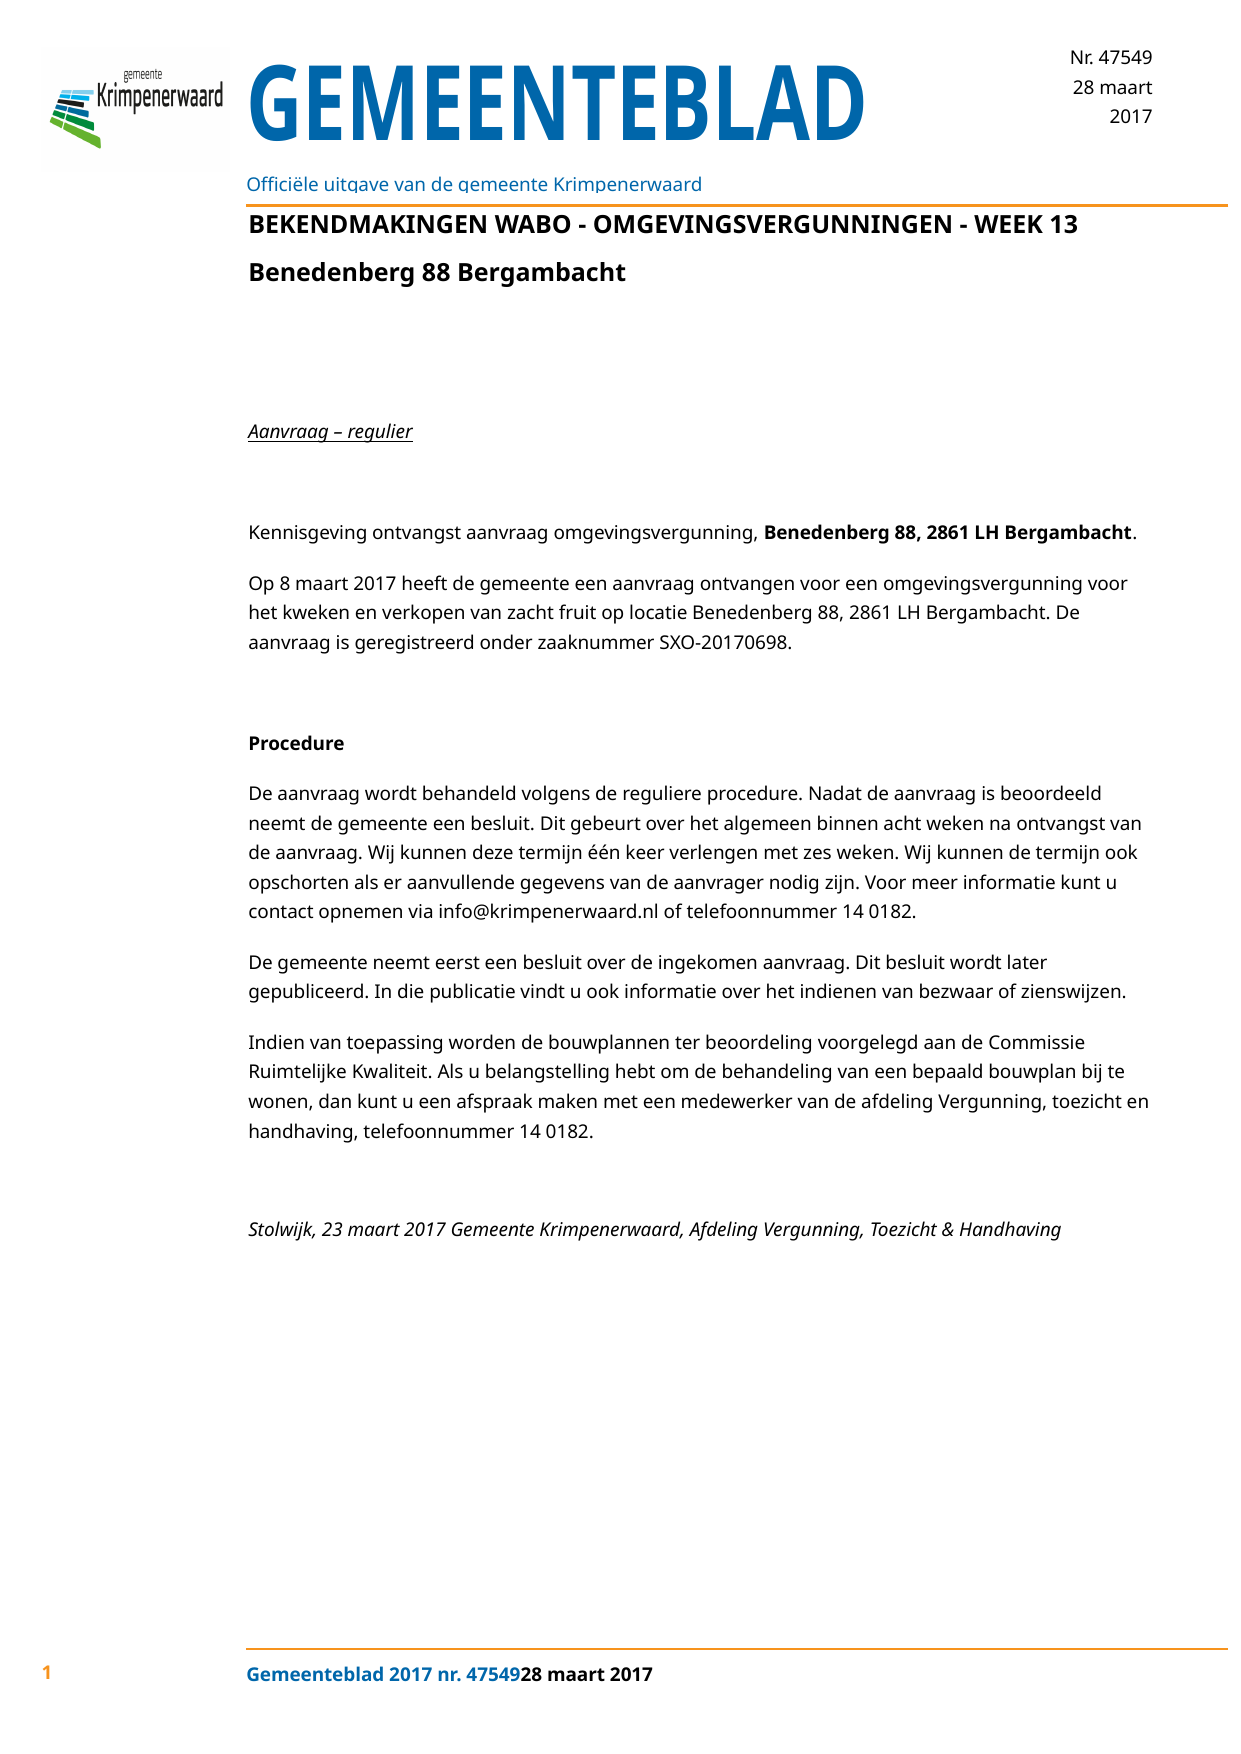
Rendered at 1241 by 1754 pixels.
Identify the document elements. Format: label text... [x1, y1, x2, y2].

text De aanvraag wordt behandeld volgens de reguliere procedure. Nadat de aanvraag is beoordeeld neemt de gemeente een besluit. Dit gebeurt over het algemeen binnen acht weken na ontvangst van de aanvraag. Wij kunnen deze termijn één keer verlengen met zes weken. Wij kunnen de termijn ook opschorten als er aanvullende gegevens van de aanvrager nodig zijn. Voor meer informatie kunt u contact opnemen via info@krimpenerwaard.nl of telefoonnummer 14 0182. [248, 780, 1152, 924]
picture [41, 47, 231, 172]
text Aanvraag – regulier [248, 419, 1152, 444]
text Op 8 maart 2017 heeft de gemeente een aanvraag ontvangen voor een omgevingsvergunning voor het kweken en verkopen van zacht fruit op locatie Benedenberg 88, 2861 LH Bergambacht. De aanvraag is geregistreerd onder zaaknummer SXO-20170698. [248, 570, 1152, 655]
text Procedure [248, 730, 1152, 756]
text BEKENDMAKINGEN WABO - OMGEVINGSVERGUNNINGEN - WEEK 13 Benedenberg 88 Bergambacht [248, 207, 1152, 288]
text Kennisgeving ontvangst aanvraag omgevingsvergunning, Benedenberg 88, 2861 LH Bergambacht. [248, 519, 1152, 545]
text Indien van toepassing worden de bouwplannen ter beoordeling voorgelegd aan de Commissie Ruimtelijke Kwaliteit. Als u belangstelling hebt om de behandeling van een bepaald bouwplan bij te wonen, dan kunt u een afspraak maken met een medewerker van de afdeling Vergunning, toezicht en handhaving, telefoonnummer 14 0182. [248, 1029, 1152, 1144]
text Stolwijk, 23 maart 2017 Gemeente Krimpenerwaard, Afdeling Vergunning, Toezicht & Handhaving [248, 1216, 1152, 1242]
text De gemeente neemt eerst een besluit over de ingekomen aanvraag. Dit besluit wordt later gepubliceerd. In die publicatie vindt u ook informatie over het indienen van bezwaar of zienswijzen. [248, 949, 1152, 1004]
